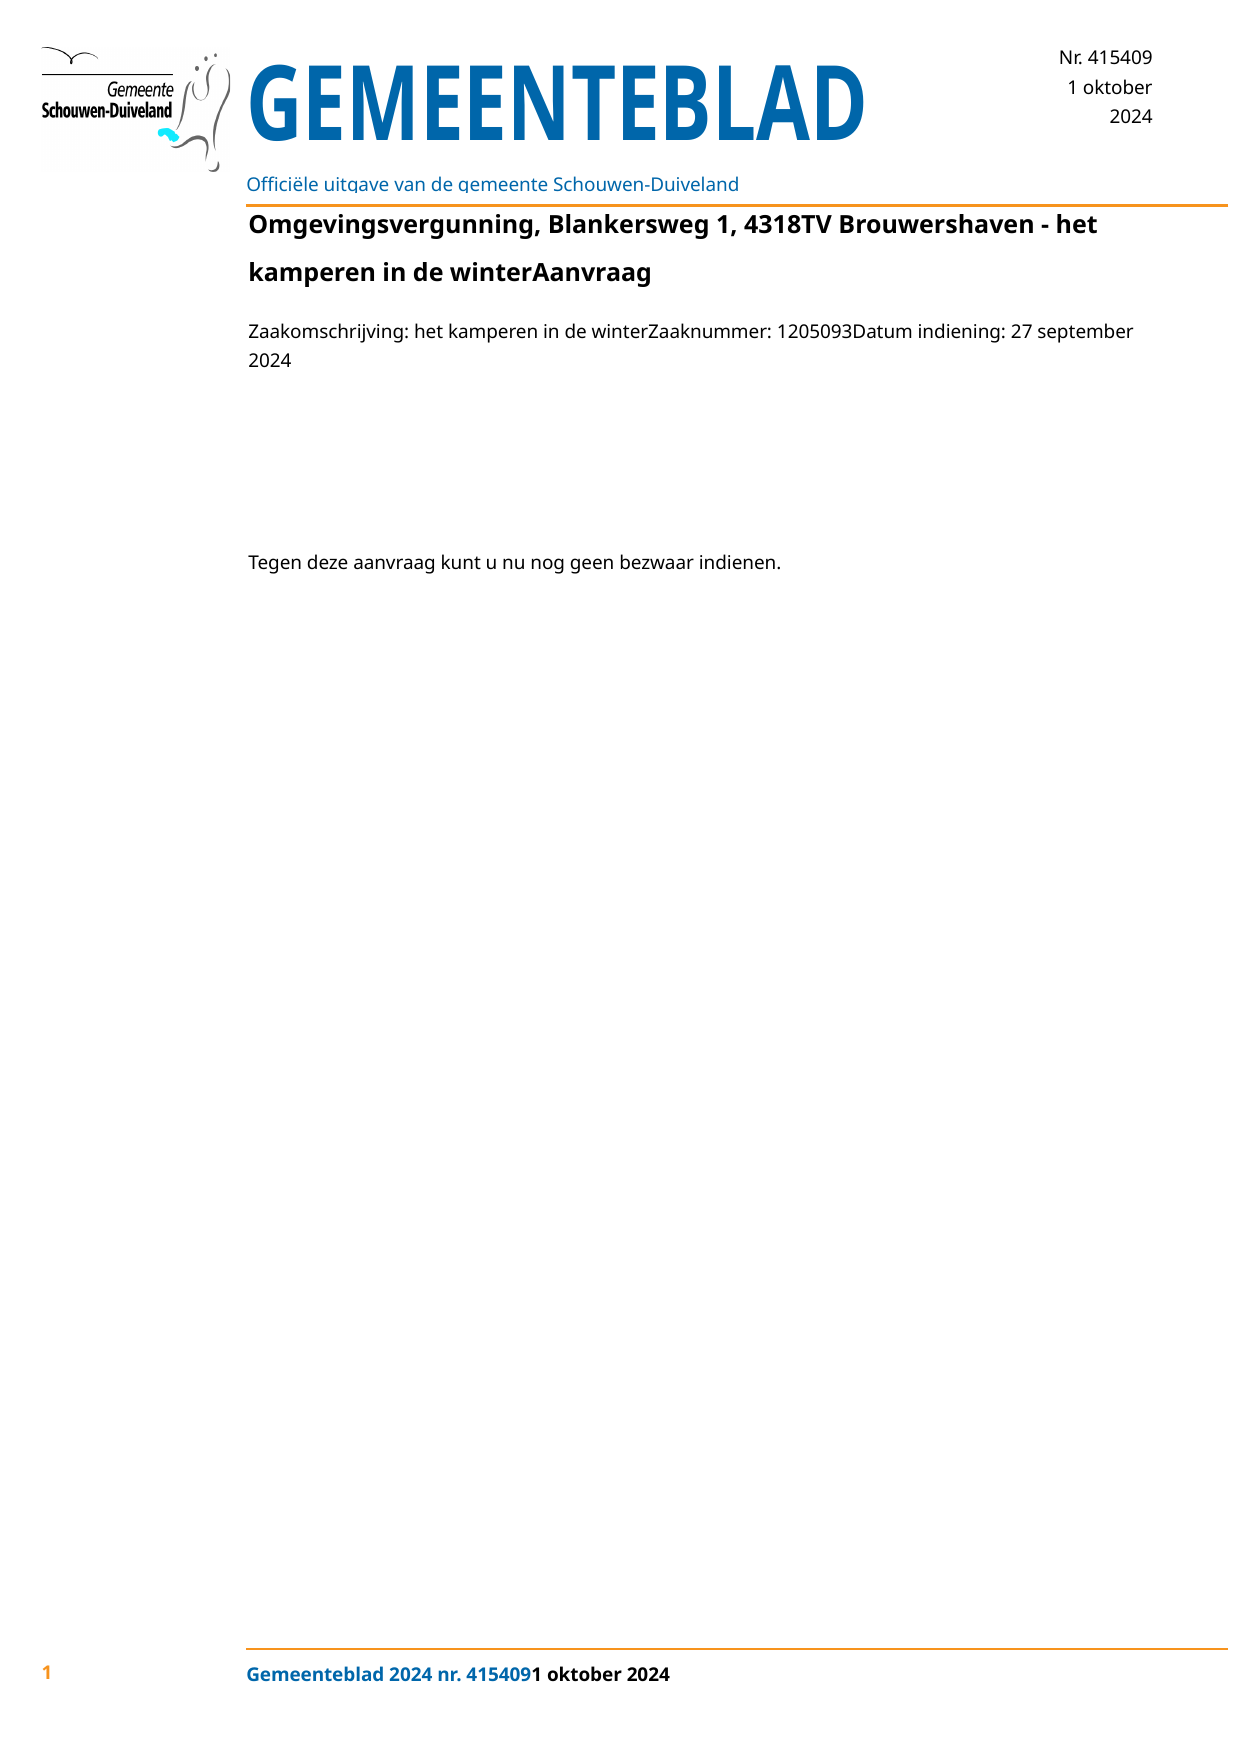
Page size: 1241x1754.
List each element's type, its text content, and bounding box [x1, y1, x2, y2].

text Omgevingsvergunning, Blankersweg 1, 4318TV Brouwershaven - het kamperen in de winterAanvraag [248, 207, 1152, 288]
text Tegen deze aanvraag kunt u nu nog geen bezwaar indienen. [248, 549, 1152, 575]
text Zaakomschrijving: het kamperen in de winterZaaknummer: 1205093Datum indiening: 27 september 2024 [248, 318, 1152, 373]
picture [41, 47, 231, 172]
